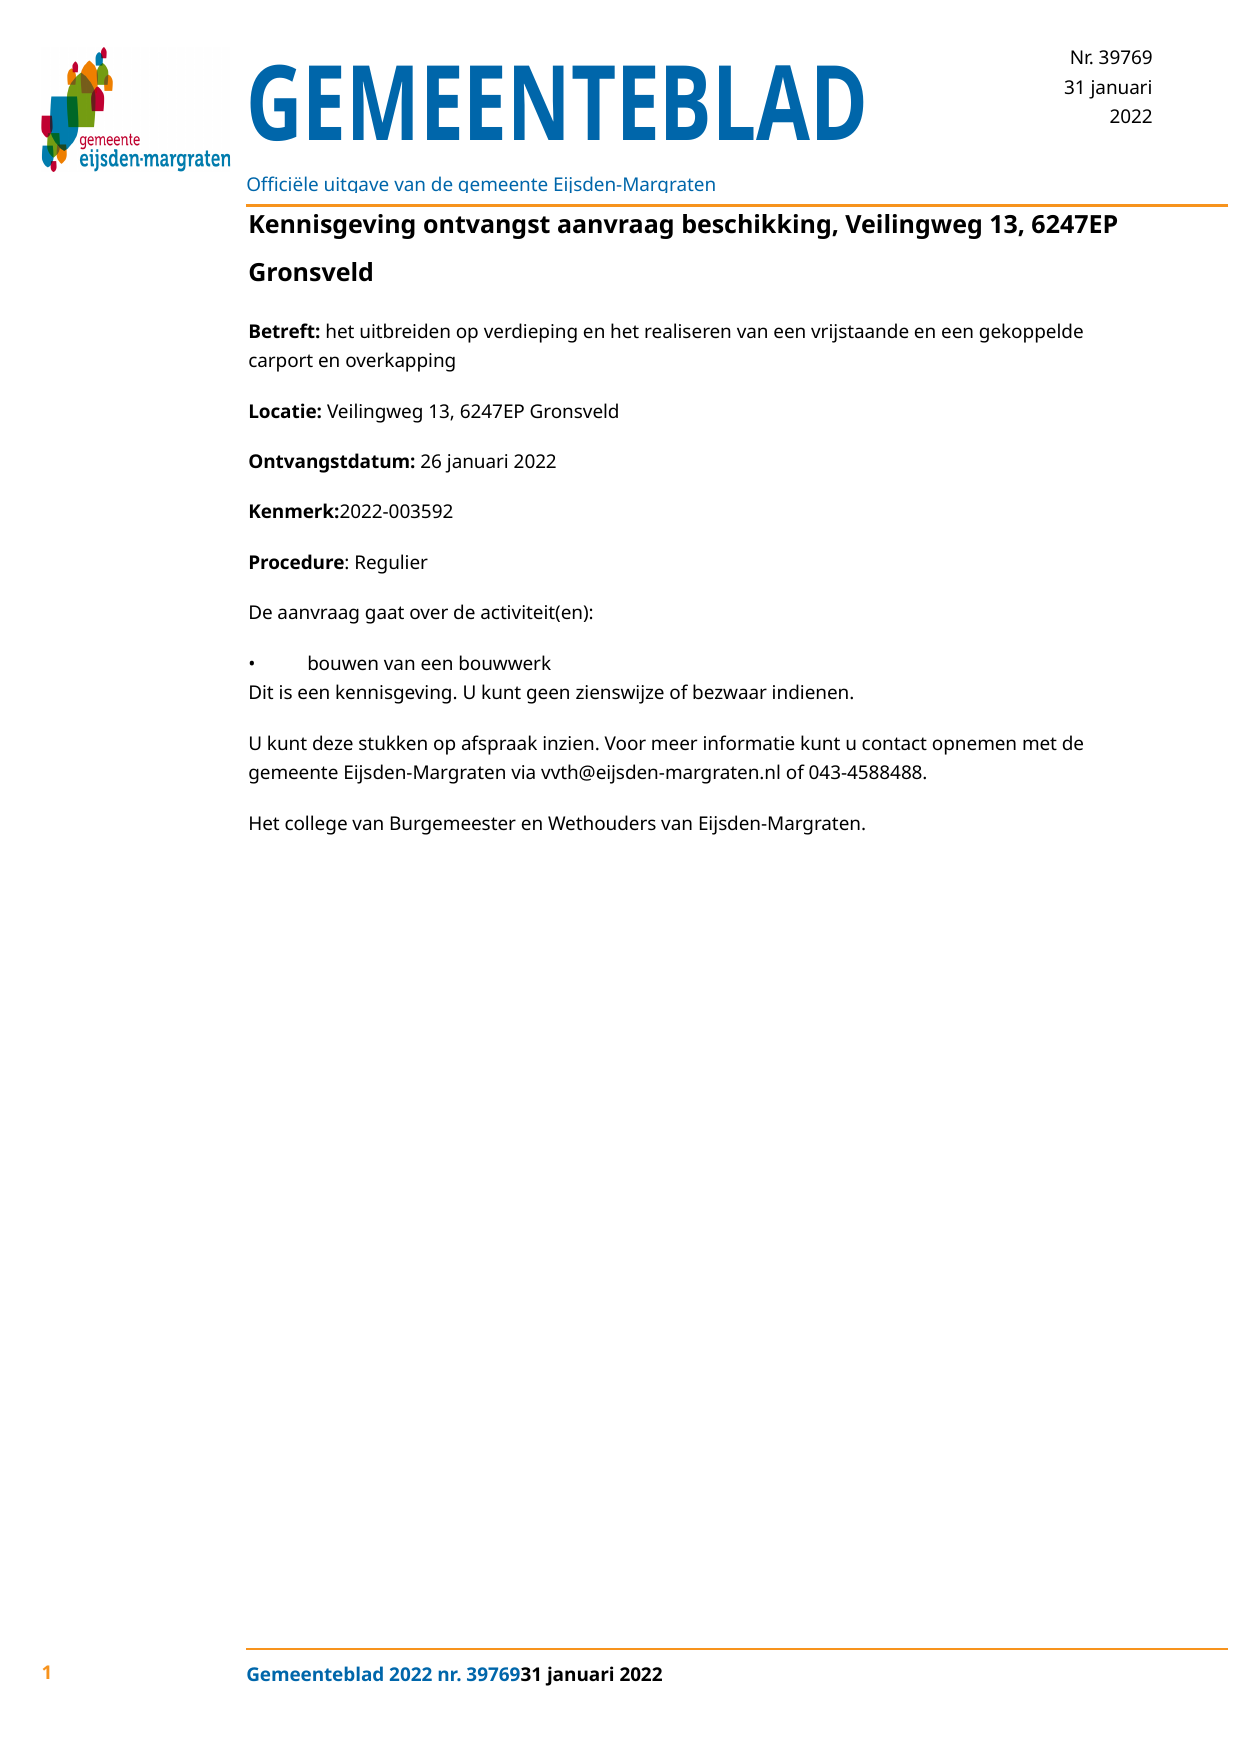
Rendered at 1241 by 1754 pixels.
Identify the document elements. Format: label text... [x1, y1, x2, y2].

text Locatie: Veilingweg 13, 6247EP Gronsveld [248, 398, 1152, 424]
text Procedure: Regulier [248, 549, 1152, 575]
picture [41, 47, 231, 172]
text Dit is een kennisgeving. U kunt geen zienswijze of bezwaar indienen. [248, 679, 1152, 705]
text Betreft: het uitbreiden op verdieping en het realiseren van een vrijstaande en een gekoppelde carport en overkapping [248, 318, 1152, 373]
text Kenmerk:2022-003592 [248, 499, 1152, 524]
text U kunt deze stukken op afspraak inzien. Voor meer informatie kunt u contact opnemen met de gemeente Eijsden-Margraten via vvth@eijsden-margraten.nl of 043-4588488. [248, 730, 1152, 785]
text Kennisgeving ontvangst aanvraag beschikking, Veilingweg 13, 6247EP Gronsveld [248, 207, 1152, 288]
list bouwen van een bouwwerk [248, 650, 1152, 676]
text De aanvraag gaat over de activiteit(en): [248, 599, 1152, 625]
text Het college van Burgemeester en Wethouders van Eijsden-Margraten. [248, 810, 1152, 836]
text Ontvangstdatum: 26 januari 2022 [248, 448, 1152, 474]
